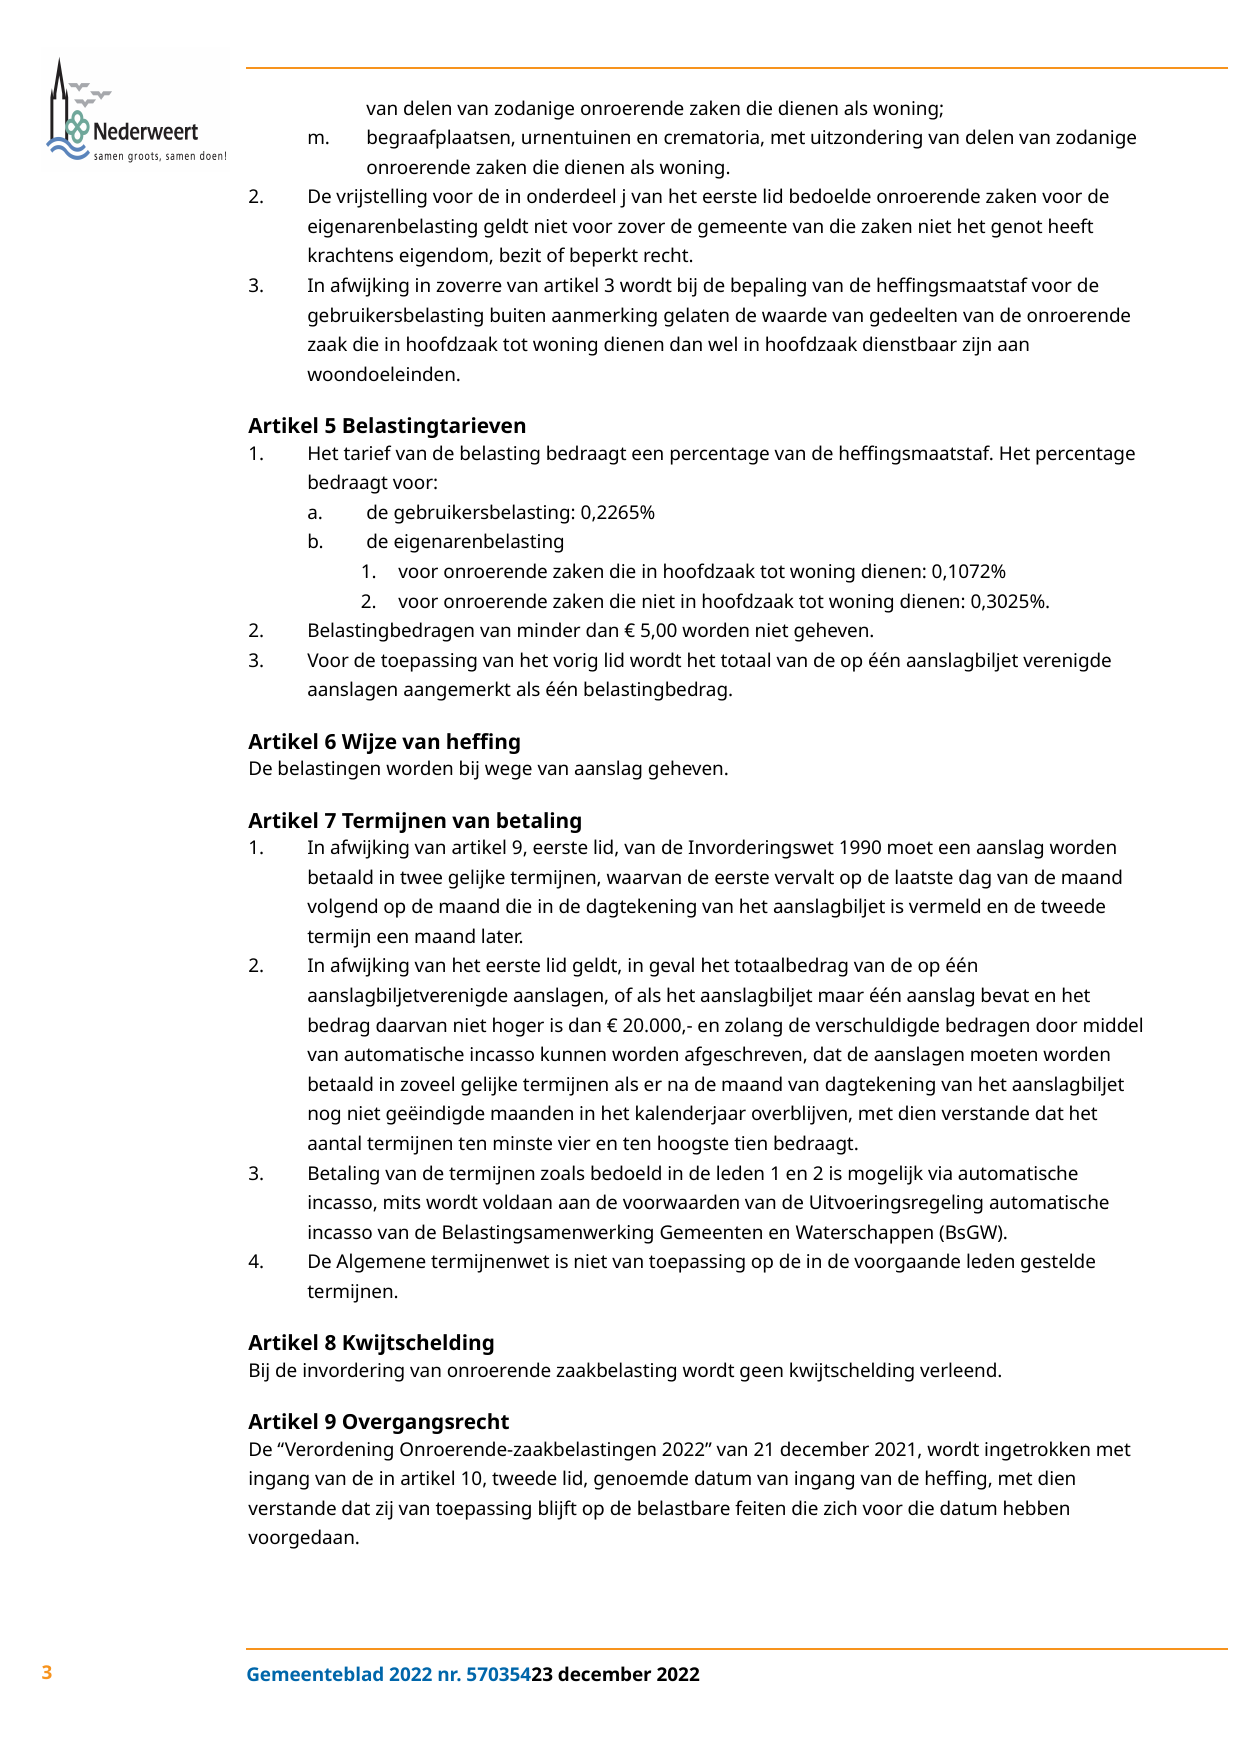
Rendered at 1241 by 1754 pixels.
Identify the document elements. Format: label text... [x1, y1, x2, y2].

list De vrijstelling voor de in onderdeel j van het eerste lid bedoelde onroerende zaken voor de eigenarenbelasting geldt niet voor zover de gemeente van die zaken niet het genot heeft krachtens eigendom, bezit of beperkt recht. [248, 183, 1152, 268]
text Artikel 5 Belastingtarieven [248, 411, 1152, 440]
text Artikel 6 Wijze van heffing [248, 727, 1152, 755]
list In afwijking in zoverre van artikel 3 wordt bij de bepaling van de heffingsmaatstaf voor de gebruikersbelasting buiten aanmerking gelaten de waarde van gedeelten van de onroerende zaak die in hoofdzaak tot woning dienen dan wel in hoofdzaak dienstbaar zijn aan woondoeleinden. [248, 272, 1152, 387]
text Artikel 9 Overgangsrecht [248, 1407, 1152, 1436]
list de gebruikersbelasting: 0,2265% [307, 499, 1152, 525]
list Voor de toepassing van het vorig lid wordt het totaal van de op één aanslagbiljet verenigde aanslagen aangemerkt als één belastingbedrag. [248, 647, 1152, 702]
list In afwijking van artikel 9, eerste lid, van de Invorderingswet 1990 moet een aanslag worden betaald in twee gelijke termijnen, waarvan de eerste vervalt op de laatste dag van de maand volgend op de maand die in de dagtekening van het aanslagbiljet is vermeld en de tweede termijn een maand later. [248, 834, 1152, 949]
text De belastingen worden bij wege van aanslag geheven. [248, 755, 1152, 781]
text Artikel 8 Kwijtschelding [248, 1328, 1152, 1357]
list Betaling van de termijnen zoals bedoeld in de leden 1 en 2 is mogelijk via automatische incasso, mits wordt voldaan aan de voorwaarden van de Uitvoeringsregeling automatische incasso van de Belastingsamenwerking Gemeenten en Waterschappen (BsGW). [248, 1160, 1152, 1244]
text De “Verordening Onroerende-zaakbelastingen 2022” van 21 december 2021, wordt ingetrokken met ingang van de in artikel 10, tweede lid, genoemde datum van ingang van de heffing, met dien verstande dat zij van toepassing blijft op de belastbare feiten die zich voor die datum hebben voorgedaan. [248, 1436, 1152, 1550]
list Het tarief van de belasting bedraagt een percentage van de heffingsmaatstaf. Het percentage bedraagt voor: [248, 440, 1152, 495]
list begraafplaatsen, urnentuinen en crematoria, met uitzondering van delen van zodanige onroerende zaken die dienen als woning. [307, 124, 1152, 180]
list In afwijking van het eerste lid geldt, in geval het totaalbedrag van de op één aanslagbiljetverenigde aanslagen, of als het aanslagbiljet maar één aanslag bevat en het bedrag daarvan niet hoger is dan € 20.000,- en zolang de verschuldigde bedragen door middel van automatische incasso kunnen worden afgeschreven, dat de aanslagen moeten worden betaald in zoveel gelijke termijnen als er na de maand van dagtekening van het aanslagbiljet nog niet geëindigde maanden in het kalenderjaar overblijven, met dien verstande dat het aantal termijnen ten minste vier en ten hoogste tien bedraagt. [248, 953, 1152, 1156]
list de eigenarenbelasting [307, 529, 1152, 554]
list van delen van zodanige onroerende zaken die dienen als woning; [307, 95, 1152, 121]
list voor onroerende zaken die in hoofdzaak tot woning dienen: 0,1072% [361, 558, 1152, 584]
list voor onroerende zaken die niet in hoofdzaak tot woning dienen: 0,3025%. [361, 588, 1152, 613]
list Belastingbedragen van minder dan € 5,00 worden niet geheven. [248, 617, 1152, 643]
text Artikel 7 Termijnen van betaling [248, 806, 1152, 834]
text Bij de invordering van onroerende zaakbelasting wordt geen kwijtschelding verleend. [248, 1357, 1152, 1383]
list De Algemene termijnenwet is niet van toepassing op de in de voorgaande leden gestelde termijnen. [248, 1248, 1152, 1304]
picture [41, 47, 231, 172]
